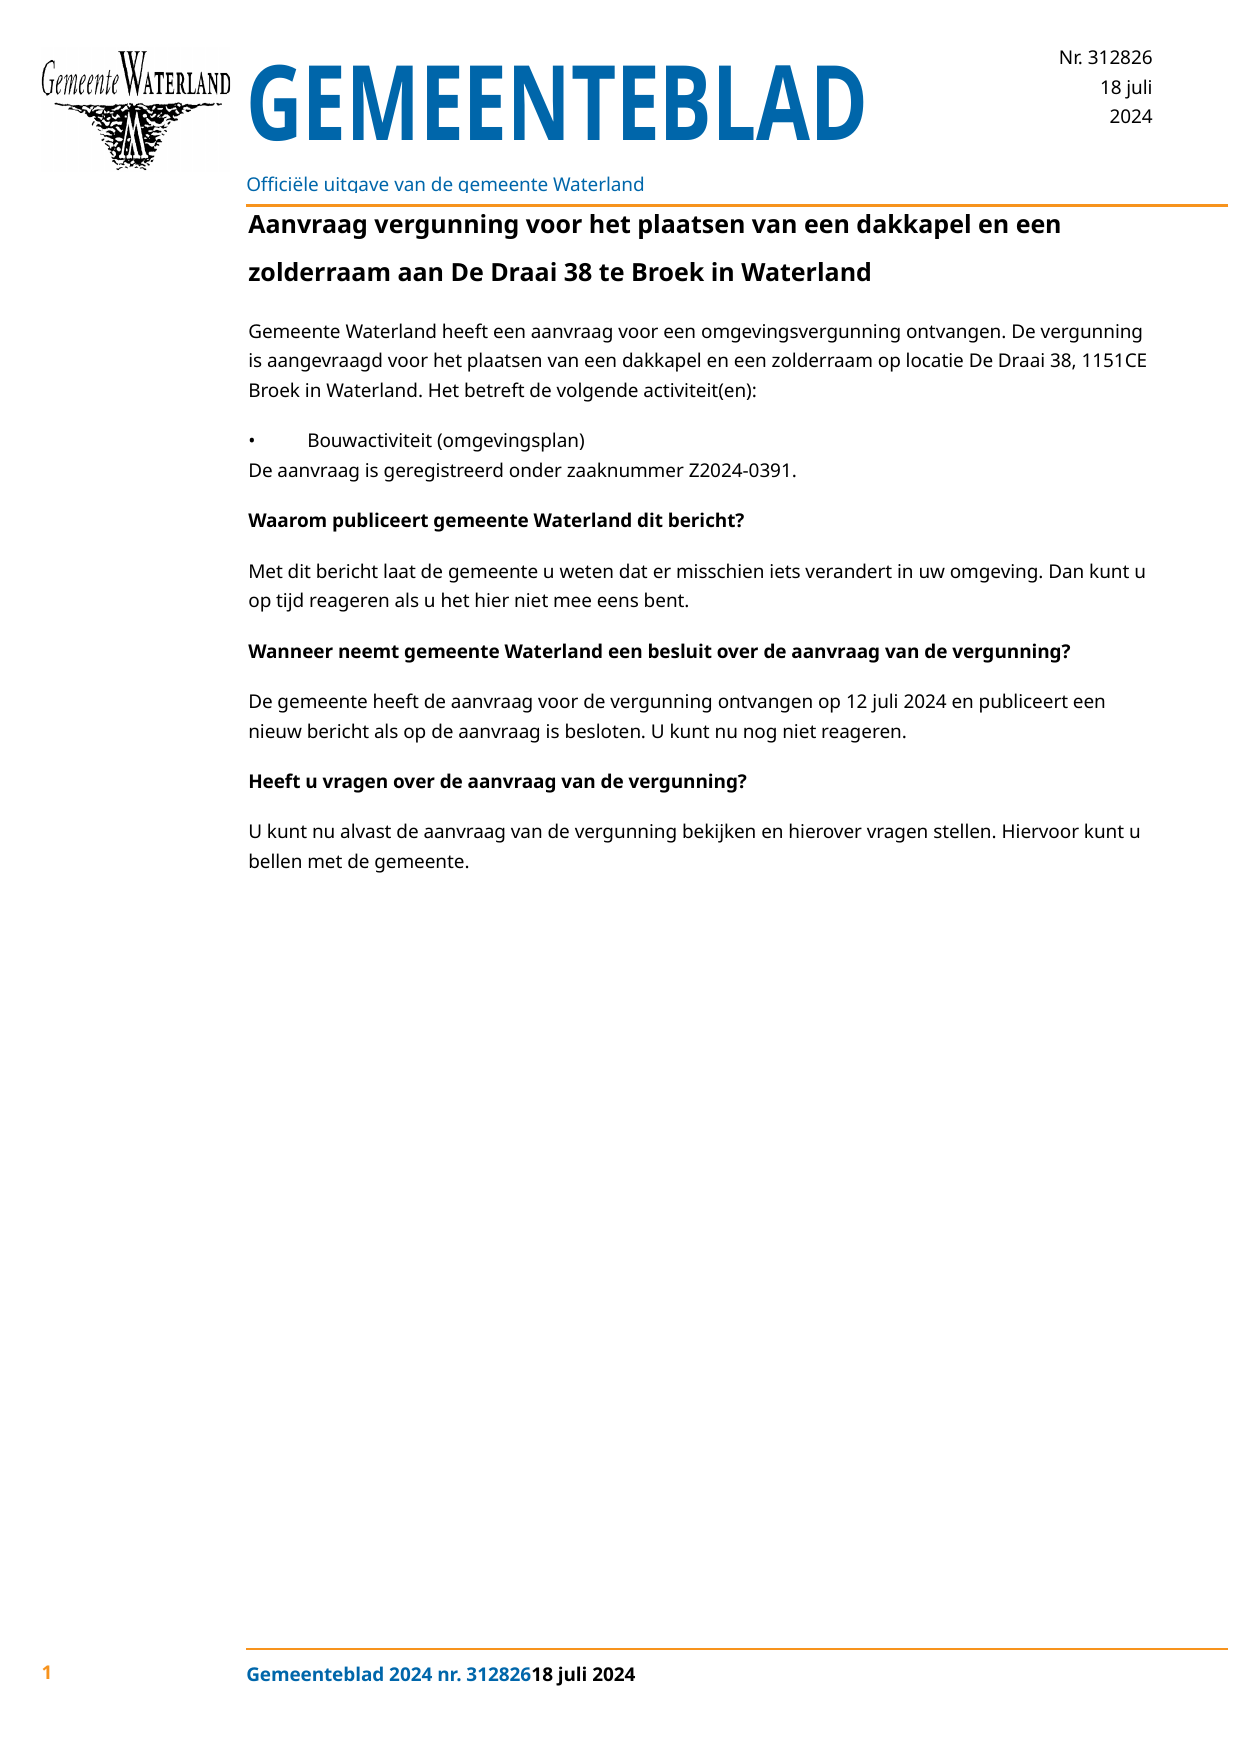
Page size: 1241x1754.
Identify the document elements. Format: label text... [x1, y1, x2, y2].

picture [41, 47, 231, 172]
text U kunt nu alvast de aanvraag van de vergunning bekijken en hierover vragen stellen. Hiervoor kunt u bellen met de gemeente. [248, 819, 1152, 874]
text Heeft u vragen over de aanvraag van de vergunning? [248, 768, 1152, 794]
list Bouwactiviteit (omgevingsplan) [248, 427, 1152, 453]
text Aanvraag vergunning voor het plaatsen van een dakkapel en een zolderraam aan De Draai 38 te Broek in Waterland [248, 207, 1152, 288]
text Met dit bericht laat de gemeente u weten dat er misschien iets verandert in uw omgeving. Dan kunt u op tijd reageren als u het hier niet mee eens bent. [248, 558, 1152, 613]
text De aanvraag is geregistreerd onder zaaknummer Z2024-0391. [248, 457, 1152, 483]
text Gemeente Waterland heeft een aanvraag voor een omgevingsvergunning ontvangen. De vergunning is aangevraagd voor het plaatsen van een dakkapel en een zolderraam op locatie De Draai 38, 1151CE Broek in Waterland. Het betreft de volgende activiteit(en): [248, 318, 1152, 403]
text Waarom publiceert gemeente Waterland dit bericht? [248, 507, 1152, 533]
text Wanneer neemt gemeente Waterland een besluit over de aanvraag van de vergunning? [248, 638, 1152, 664]
text De gemeente heeft de aanvraag voor de vergunning ontvangen op 12 juli 2024 en publiceert een nieuw bericht als op de aanvraag is besloten. U kunt nu nog niet reageren. [248, 688, 1152, 744]
